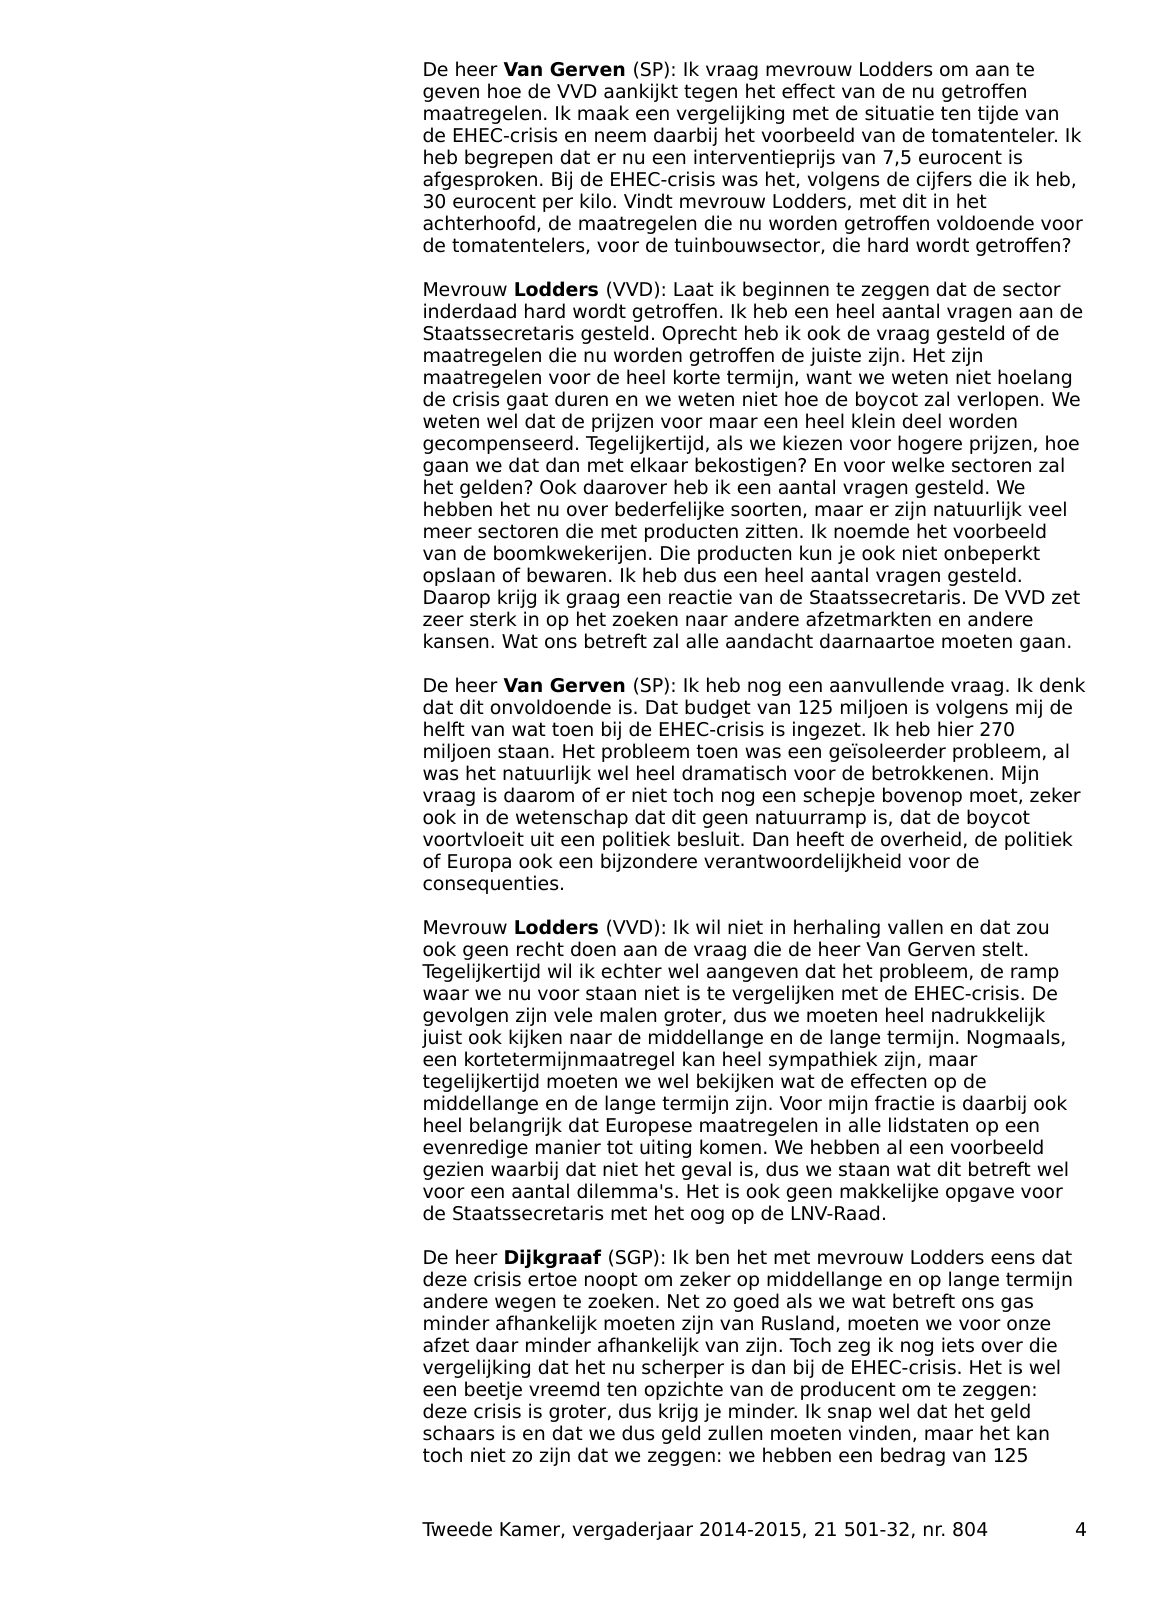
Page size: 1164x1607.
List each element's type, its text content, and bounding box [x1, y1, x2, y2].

text Mevrouw Lodders (VVD): Ik wil niet in herhaling vallen en dat zou ook geen recht doen aan de vraag die de heer Van Gerven stelt. Tegelijkertijd wil ik echter wel aangeven dat het probleem, de ramp waar we nu voor staan niet is te vergelijken met de EHEC-crisis. De gevolgen zijn vele malen groter, dus we moeten heel nadrukkelijk juist ook kijken naar de middellange en de lange termijn. Nogmaals, een kortetermijnmaatregel kan heel sympathiek zijn, maar tegelijkertijd moeten we wel bekijken wat de effecten op de middellange en de lange termijn zijn. Voor mijn fractie is daarbij ook heel belangrijk dat Europese maatregelen in alle lidstaten op een evenredige manier tot uiting komen. We hebben al een voorbeeld gezien waarbij dat niet het geval is, dus we staan wat dit betreft wel voor een aantal dilemma's. Het is ook geen makkelijke opgave voor de Staatssecretaris met het oog op de LNV-Raad. [422, 917, 1087, 1224]
text De heer Dijkgraaf (SGP): Ik ben het met mevrouw Lodders eens dat deze crisis ertoe noopt om zeker op middellange en op lange termijn andere wegen te zoeken. Net zo goed als we wat betreft ons gas minder afhankelijk moeten zijn van Rusland, moeten we voor onze afzet daar minder afhankelijk van zijn. Toch zeg ik nog iets over die vergelijking dat het nu scherper is dan bij de EHEC-crisis. Het is wel een beetje vreemd ten opzichte van de producent om te zeggen: deze crisis is groter, dus krijg je minder. Ik snap wel dat het geld schaars is en dat we dus geld zullen moeten vinden, maar het kan toch niet zo zijn dat we zeggen: we hebben een bedrag van 125 [422, 1247, 1087, 1467]
text Mevrouw Lodders (VVD): Laat ik beginnen te zeggen dat de sector inderdaad hard wordt getroffen. Ik heb een heel aantal vragen aan de Staatssecretaris gesteld. Oprecht heb ik ook de vraag gesteld of de maatregelen die nu worden getroffen de juiste zijn. Het zijn maatregelen voor de heel korte termijn, want we weten niet hoelang de crisis gaat duren en we weten niet hoe de boycot zal verlopen. We weten wel dat de prijzen voor maar een heel klein deel worden gecompenseerd. Tegelijkertijd, als we kiezen voor hogere prijzen, hoe gaan we dat dan met elkaar bekostigen? En voor welke sectoren zal het gelden? Ook daarover heb ik een aantal vragen gesteld. We hebben het nu over bederfelijke soorten, maar er zijn natuurlijk veel meer sectoren die met producten zitten. Ik noemde het voorbeeld van de boomkwekerijen. Die producten kun je ook niet onbeperkt opslaan of bewaren. Ik heb dus een heel aantal vragen gesteld. Daarop krijg ik graag een reactie van de Staatssecretaris. De VVD zet zeer sterk in op het zoeken naar andere afzetmarkten en andere kansen. Wat ons betreft zal alle aandacht daarnaartoe moeten gaan. [422, 279, 1087, 653]
text De heer Van Gerven (SP): Ik vraag mevrouw Lodders om aan te geven hoe de VVD aankijkt tegen het effect van de nu getroffen maatregelen. Ik maak een vergelijking met de situatie ten tijde van de EHEC-crisis en neem daarbij het voorbeeld van de tomatenteler. Ik heb begrepen dat er nu een interventieprijs van 7,5 eurocent is afgesproken. Bij de EHEC-crisis was het, volgens de cijfers die ik heb, 30 eurocent per kilo. Vindt mevrouw Lodders, met dit in het achterhoofd, de maatregelen die nu worden getroffen voldoende voor de tomatentelers, voor de tuinbouwsector, die hard wordt getroffen? [422, 59, 1087, 257]
text De heer Van Gerven (SP): Ik heb nog een aanvullende vraag. Ik denk dat dit onvoldoende is. Dat budget van 125 miljoen is volgens mij de helft van wat toen bij de EHEC-crisis is ingezet. Ik heb hier 270 miljoen staan. Het probleem toen was een geïsoleerder probleem, al was het natuurlijk wel heel dramatisch voor de betrokkenen. Mijn vraag is daarom of er niet toch nog een schepje bovenop moet, zeker ook in de wetenschap dat dit geen natuurramp is, dat de boycot voortvloeit uit een politiek besluit. Dan heeft de overheid, de politiek of Europa ook een bijzondere verantwoordelijkheid voor de consequenties. [422, 675, 1087, 895]
